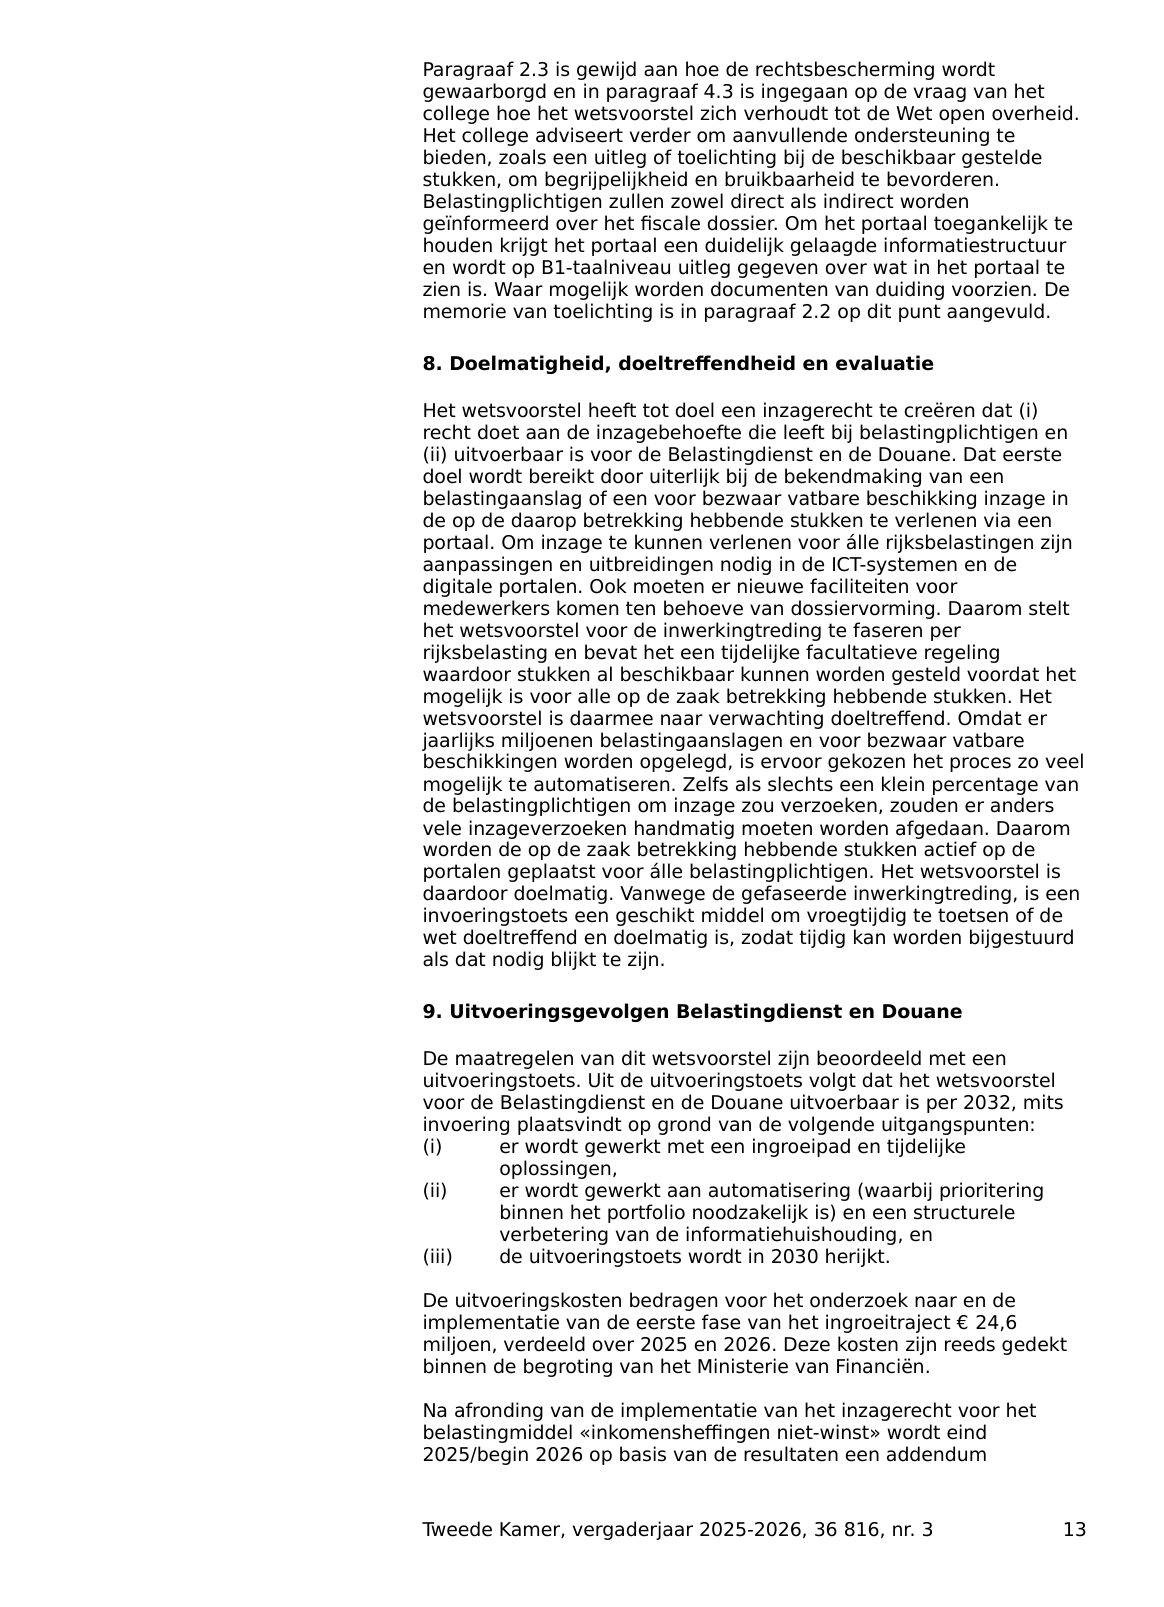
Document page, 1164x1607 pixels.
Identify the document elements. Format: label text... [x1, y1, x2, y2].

text (ii) er wordt gewerkt aan automatisering (waarbij prioritering binnen het portfolio noodzakelijk is) en een structurele verbetering van de informatiehuishouding, en [422, 1180, 1087, 1246]
text Na afronding van de implementatie van het inzagerecht voor het belastingmiddel «inkomensheffingen niet-winst» wordt eind 2025/begin 2026 op basis van de resultaten een addendum [422, 1400, 1087, 1466]
subtitle 9. Uitvoeringsgevolgen Belastingdienst en Douane [422, 1001, 1087, 1023]
text (iii) de uitvoeringstoets wordt in 2030 herijkt. [422, 1246, 1087, 1268]
text Paragraaf 2.3 is gewijd aan hoe de rechtsbescherming wordt gewaarborgd en in paragraaf 4.3 is ingegaan op de vraag van het college hoe het wetsvoorstel zich verhoudt tot de Wet open overheid. Het college adviseert verder om aanvullende ondersteuning te bieden, zoals een uitleg of toelichting bij de beschikbaar gestelde stukken, om begrijpelijkheid en bruikbaarheid te bevorderen. Belastingplichtigen zullen zowel direct als indirect worden geïnformeerd over het fiscale dossier. Om het portaal toegankelijk te houden krijgt het portaal een duidelijk gelaagde informatiestructuur en wordt op B1-taalniveau uitleg gegeven over wat in het portaal te zien is. Waar mogelijk worden documenten van duiding voorzien. De memorie van toelichting is in paragraaf 2.2 op dit punt aangevuld. [422, 59, 1087, 323]
subtitle 8. Doelmatigheid, doeltreffendheid en evaluatie [422, 353, 1087, 375]
text De maatregelen van dit wetsvoorstel zijn beoordeeld met een uitvoeringstoets. Uit de uitvoeringstoets volgt dat het wetsvoorstel voor de Belastingdienst en de Douane uitvoerbaar is per 2032, mits invoering plaatsvindt op grond van de volgende uitgangspunten: [422, 1048, 1087, 1136]
text De uitvoeringskosten bedragen voor het onderzoek naar en de implementatie van de eerste fase van het ingroeitraject € 24,6 miljoen, verdeeld over 2025 en 2026. Deze kosten zijn reeds gedekt binnen de begroting van het Ministerie van Financiën. [422, 1290, 1087, 1378]
text (i) er wordt gewerkt met een ingroeipad en tijdelijke oplossingen, [422, 1136, 1087, 1180]
text Het wetsvoorstel heeft tot doel een inzagerecht te creëren dat (i) recht doet aan de inzagebehoefte die leeft bij belastingplichtigen en (ii) uitvoerbaar is voor de Belastingdienst en de Douane. Dat eerste doel wordt bereikt door uiterlijk bij de bekendmaking van een belastingaanslag of een voor bezwaar vatbare beschikking inzage in de op de daarop betrekking hebbende stukken te verlenen via een portaal. Om inzage te kunnen verlenen voor álle rijksbelastingen zijn aanpassingen en uitbreidingen nodig in de ICT-systemen en de digitale portalen. Ook moeten er nieuwe faciliteiten voor medewerkers komen ten behoeve van dossiervorming. Daarom stelt het wetsvoorstel voor de inwerkingtreding te faseren per rijksbelasting en bevat het een tijdelijke facultatieve regeling waardoor stukken al beschikbaar kunnen worden gesteld voordat het mogelijk is voor alle op de zaak betrekking hebbende stukken. Het wetsvoorstel is daarmee naar verwachting doeltreffend. Omdat er jaarlijks miljoenen belastingaanslagen en voor bezwaar vatbare beschikkingen worden opgelegd, is ervoor gekozen het proces zo veel mogelijk te automatiseren. Zelfs als slechts een klein percentage van de belastingplichtigen om inzage zou verzoeken, zouden er anders vele inzageverzoeken handmatig moeten worden afgedaan. Daarom worden de op de zaak betrekking hebbende stukken actief op de portalen geplaatst voor álle belastingplichtigen. Het wetsvoorstel is daardoor doelmatig. Vanwege de gefaseerde inwerkingtreding, is een invoeringstoets een geschikt middel om vroegtijdig te toetsen of de wet doeltreffend en doelmatig is, zodat tijdig kan worden bijgestuurd als dat nodig blijkt te zijn. [422, 400, 1087, 971]
